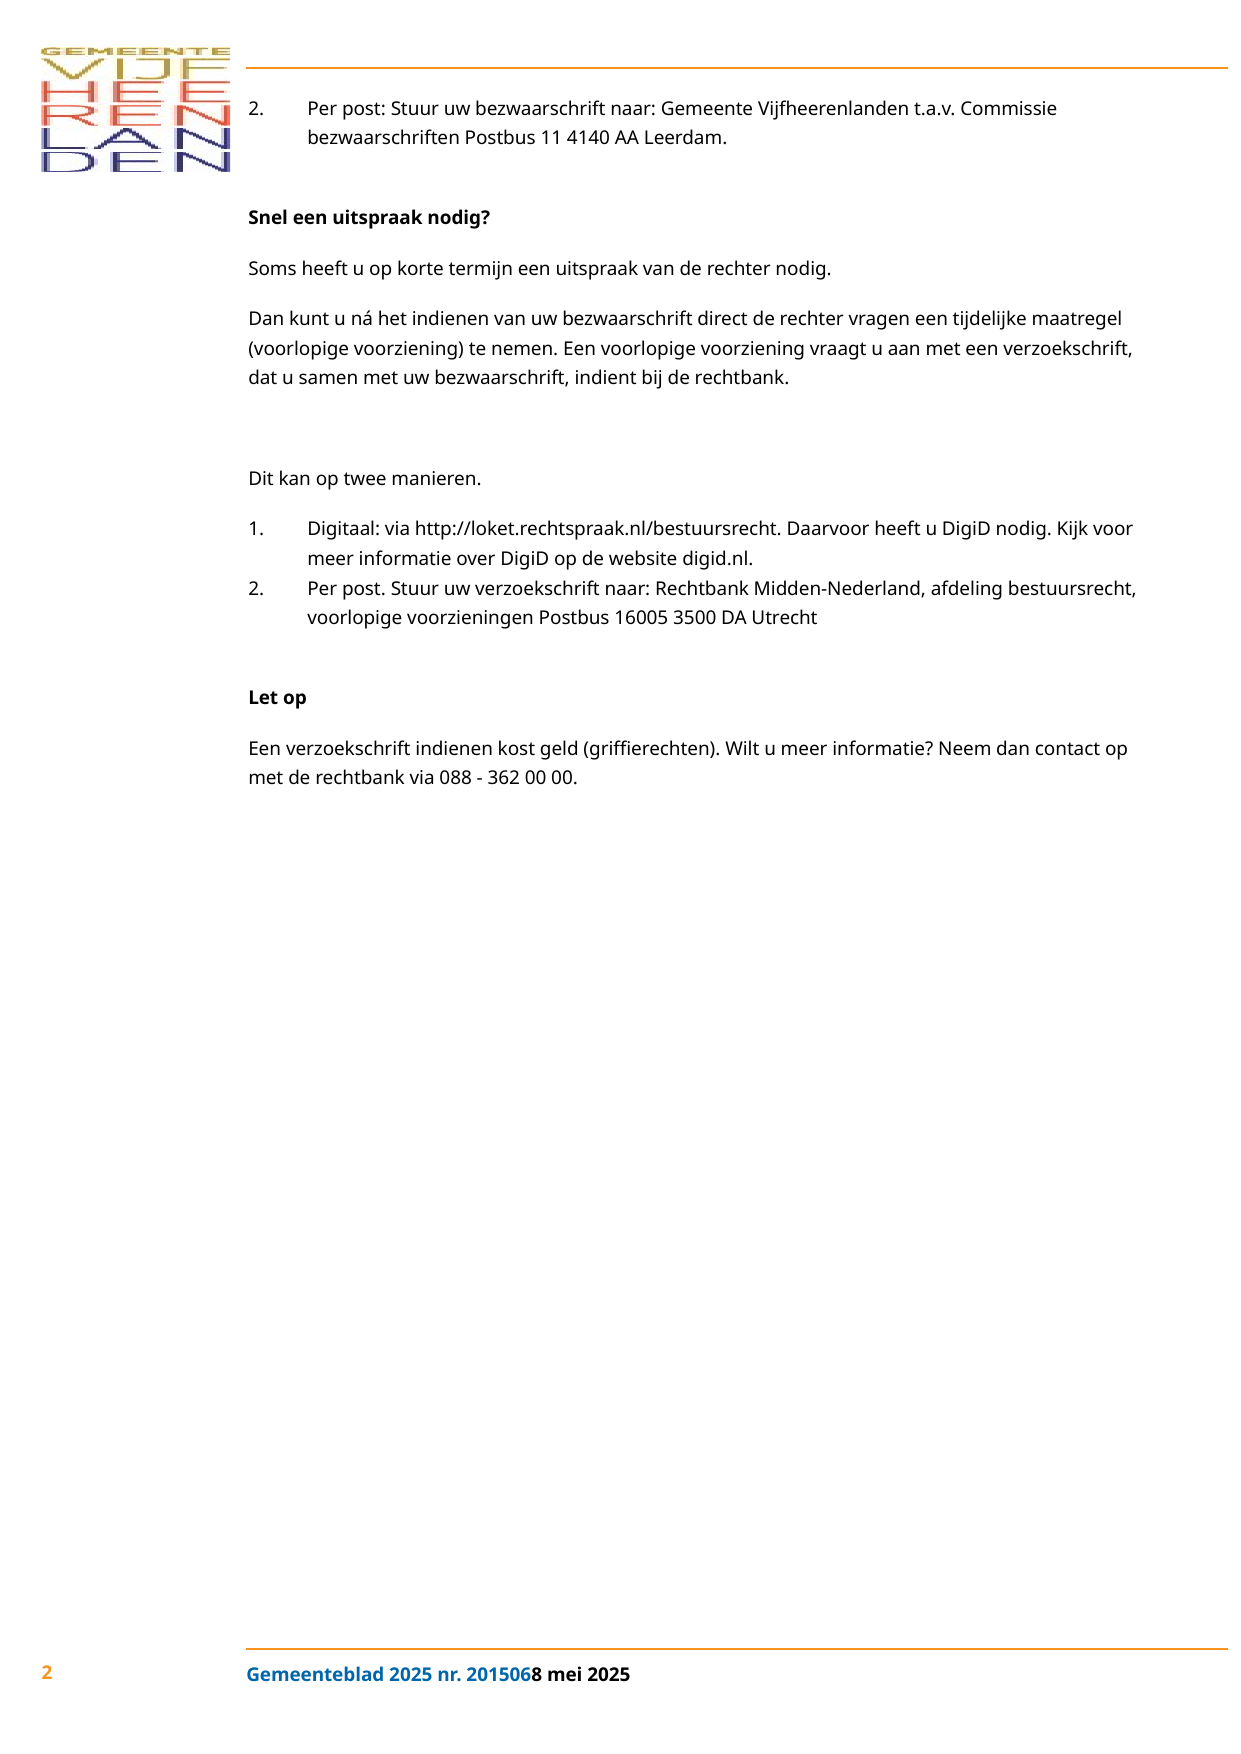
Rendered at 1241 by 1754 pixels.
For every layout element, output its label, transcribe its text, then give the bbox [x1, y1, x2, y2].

list Per post. Stuur uw verzoekschrift naar: Rechtbank Midden-Nederland, afdeling bestuursrecht, voorlopige voorzieningen Postbus 16005 3500 DA Utrecht [248, 575, 1152, 630]
text Let op [248, 684, 1152, 710]
picture [41, 47, 231, 172]
text Een verzoekschrift indienen kost geld (griffierechten). Wilt u meer informatie? Neem dan contact op met de rechtbank via 088 - 362 00 00. [248, 735, 1152, 790]
text Dan kunt u ná het indienen van uw bezwaarschrift direct de rechter vragen een tijdelijke maatregel (voorlopige voorziening) te nemen. Een voorlopige voorziening vraagt u aan met een verzoekschrift, dat u samen met uw bezwaarschrift, indient bij de rechtbank. [248, 305, 1152, 390]
list Digitaal: via http://loket.rechtspraak.nl/bestuursrecht. Daarvoor heeft u DigiD nodig. Kijk voor meer informatie over DigiD op de website digid.nl. [248, 516, 1152, 571]
text Dit kan op twee manieren. [248, 465, 1152, 491]
list Per post: Stuur uw bezwaarschrift naar: Gemeente Vijfheerenlanden t.a.v. Commissie bezwaarschriften Postbus 11 4140 AA Leerdam. [248, 95, 1152, 150]
text Soms heeft u op korte termijn een uitspraak van de rechter nodig. [248, 255, 1152, 281]
text Snel een uitspraak nodig? [248, 204, 1152, 230]
